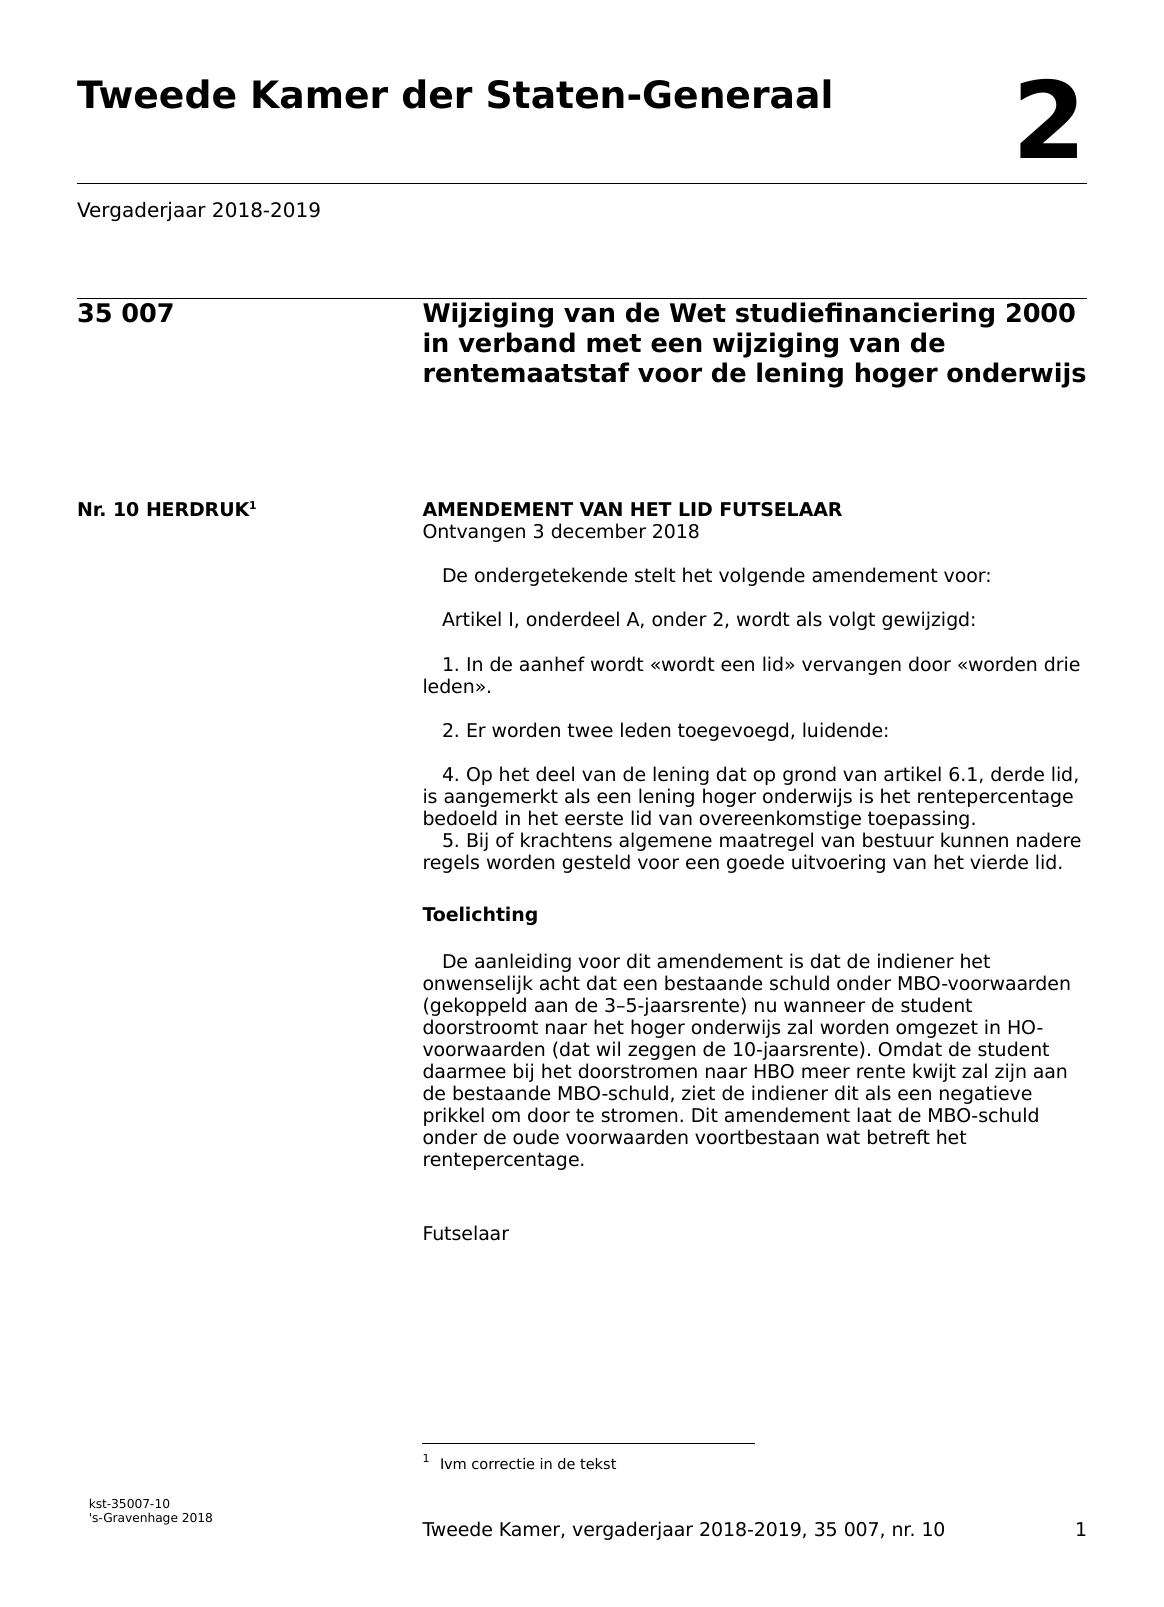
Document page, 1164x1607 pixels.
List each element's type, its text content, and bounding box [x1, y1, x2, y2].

text 5. Bij of krachtens algemene maatregel van bestuur kunnen nadere regels worden gesteld voor een goede uitvoering van het vierde lid. [422, 830, 1087, 874]
subtitle 35 007 Wijziging van de Wet studiefinanciering 2000 in verband met een wijziging van de rentemaatstaf voor de lening hoger onderwijs [77, 299, 1087, 388]
text Artikel I, onderdeel A, onder 2, wordt als volgt gewijzigd: [422, 609, 1087, 631]
subtitle Nr. 10 HERDRUK AMENDEMENT VAN HET LID FUTSELAAR [77, 499, 1087, 521]
text 4. Op het deel van de lening dat op grond van artikel 6.1, derde lid, is aangemerkt als een lening hoger onderwijs is het rentepercentage bedoeld in het eerste lid van overeenkomstige toepassing. [422, 764, 1087, 830]
text kst-35007-10 [88, 1497, 323, 1511]
text Ivm correctie in de tekst [422, 1452, 1087, 1474]
text Ontvangen 3 december 2018 [422, 521, 1087, 543]
table_cell Vergaderjaar 2018-2019 [77, 184, 1087, 298]
text 2. Er worden twee leden toegevoegd, luidende: [422, 720, 1087, 742]
text Futselaar [422, 1201, 1087, 1244]
text 's-Gravenhage 2018 [88, 1511, 323, 1525]
text De aanleiding voor dit amendement is dat de indiener het onwenselijk acht dat een bestaande schuld onder MBO-voorwaarden (gekoppeld aan de 3–5-jaarsrente) nu wanneer de student doorstroomt naar het hoger onderwijs zal worden omgezet in HO-voorwaarden (dat wil zeggen de 10-jaarsrente). Omdat de student daarmee bij het doorstromen naar HBO meer rente kwijt zal zijn aan de bestaande MBO-schuld, ziet de indiener dit als een negatieve prikkel om door te stromen. Dit amendement laat de MBO-schuld onder de oude voorwaarden voortbestaan wat betreft het rentepercentage. [422, 951, 1087, 1171]
subtitle Toelichting [422, 904, 1087, 926]
text De ondergetekende stelt het volgende amendement voor: [422, 565, 1087, 587]
table_header Tweede Kamer der Staten-Generaal [77, 59, 886, 183]
text 1. In de aanhef wordt «wordt een lid» vervangen door «worden drie leden». [422, 653, 1087, 697]
table_header 2 [886, 59, 1087, 183]
